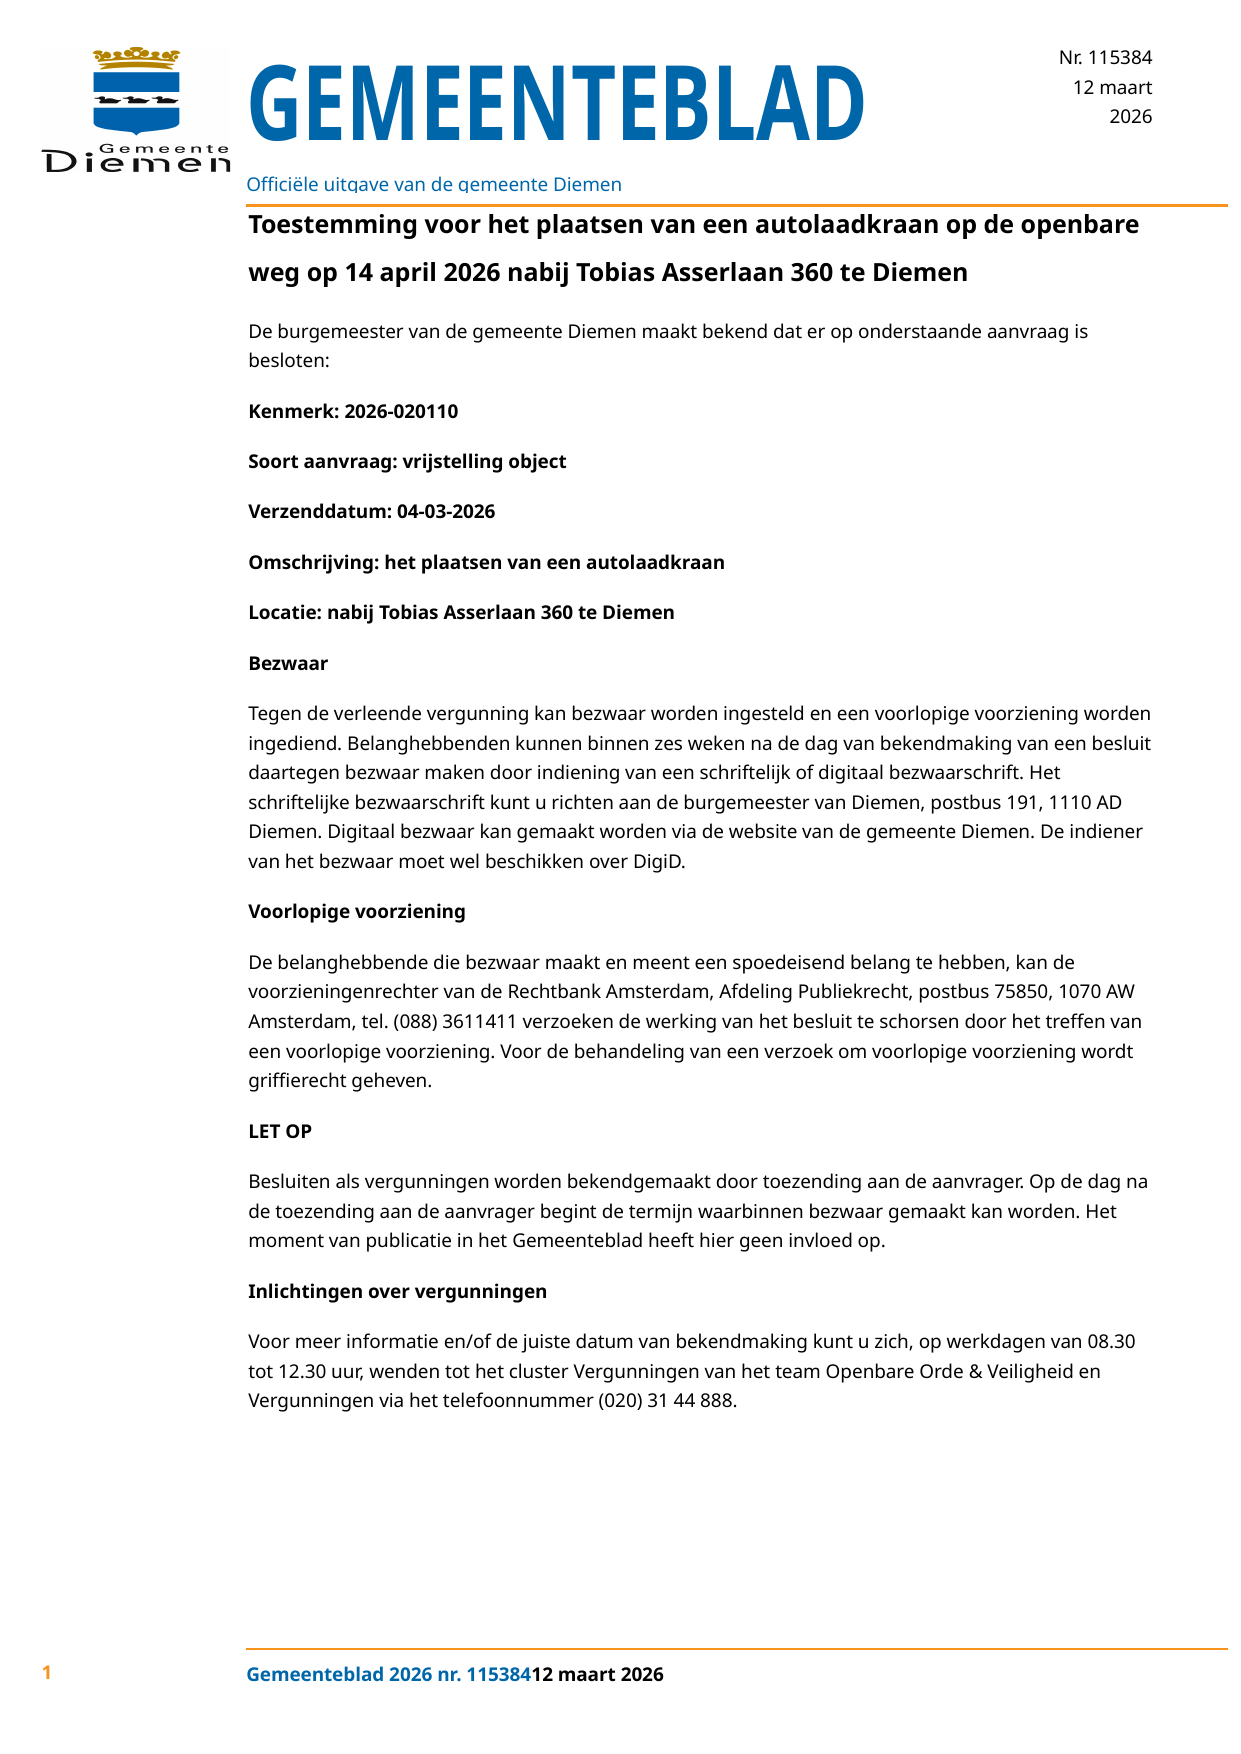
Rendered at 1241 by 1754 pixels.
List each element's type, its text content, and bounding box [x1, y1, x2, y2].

text Inlichtingen over vergunningen [248, 1278, 1152, 1304]
text Soort aanvraag: vrijstelling object [248, 448, 1152, 474]
text Kenmerk: 2026-020110 [248, 398, 1152, 424]
picture [41, 47, 231, 172]
text Toestemming voor het plaatsen van een autolaadkraan op de openbare weg op 14 april 2026 nabij Tobias Asserlaan 360 te Diemen [248, 207, 1152, 288]
text Verzenddatum: 04-03-2026 [248, 499, 1152, 524]
text Tegen de verleende vergunning kan bezwaar worden ingesteld en een voorlopige voorziening worden ingediend. Belanghebbenden kunnen binnen zes weken na de dag van bekendmaking van een besluit daartegen bezwaar maken door indiening van een schriftelijk of digitaal bezwaarschrift. Het schriftelijke bezwaarschrift kunt u richten aan de burgemeester van Diemen, postbus 191, 1110 AD Diemen. Digitaal bezwaar kan gemaakt worden via de website van de gemeente Diemen. De indiener van het bezwaar moet wel beschikken over DigiD. [248, 700, 1152, 874]
text De belanghebbende die bezwaar maakt en meent een spoedeisend belang te hebben, kan de voorzieningenrechter van de Rechtbank Amsterdam, Afdeling Publiekrecht, postbus 75850, 1070 AW Amsterdam, tel. (088) 3611411 verzoeken de werking van het besluit te schorsen door het treffen van een voorlopige voorziening. Voor de behandeling van een verzoek om voorlopige voorziening wordt griffierecht geheven. [248, 949, 1152, 1093]
text De burgemeester van de gemeente Diemen maakt bekend dat er op onderstaande aanvraag is besloten: [248, 318, 1152, 373]
text Locatie: nabij Tobias Asserlaan 360 te Diemen [248, 599, 1152, 625]
text LET OP [248, 1118, 1152, 1144]
text Omschrijving: het plaatsen van een autolaadkraan [248, 549, 1152, 575]
text Besluiten als vergunningen worden bekendgemaakt door toezending aan de aanvrager. Op de dag na de toezending aan de aanvrager begint de termijn waarbinnen bezwaar gemaakt kan worden. Het moment van publicatie in het Gemeenteblad heeft hier geen invloed op. [248, 1168, 1152, 1253]
text Bezwaar [248, 650, 1152, 676]
text Voor meer informatie en/of de juiste datum van bekendmaking kunt u zich, op werkdagen van 08.30 tot 12.30 uur, wenden tot het cluster Vergunningen van het team Openbare Orde & Veiligheid en Vergunningen via het telefoonnummer (020) 31 44 888. [248, 1328, 1152, 1413]
text Voorlopige voorziening [248, 899, 1152, 924]
